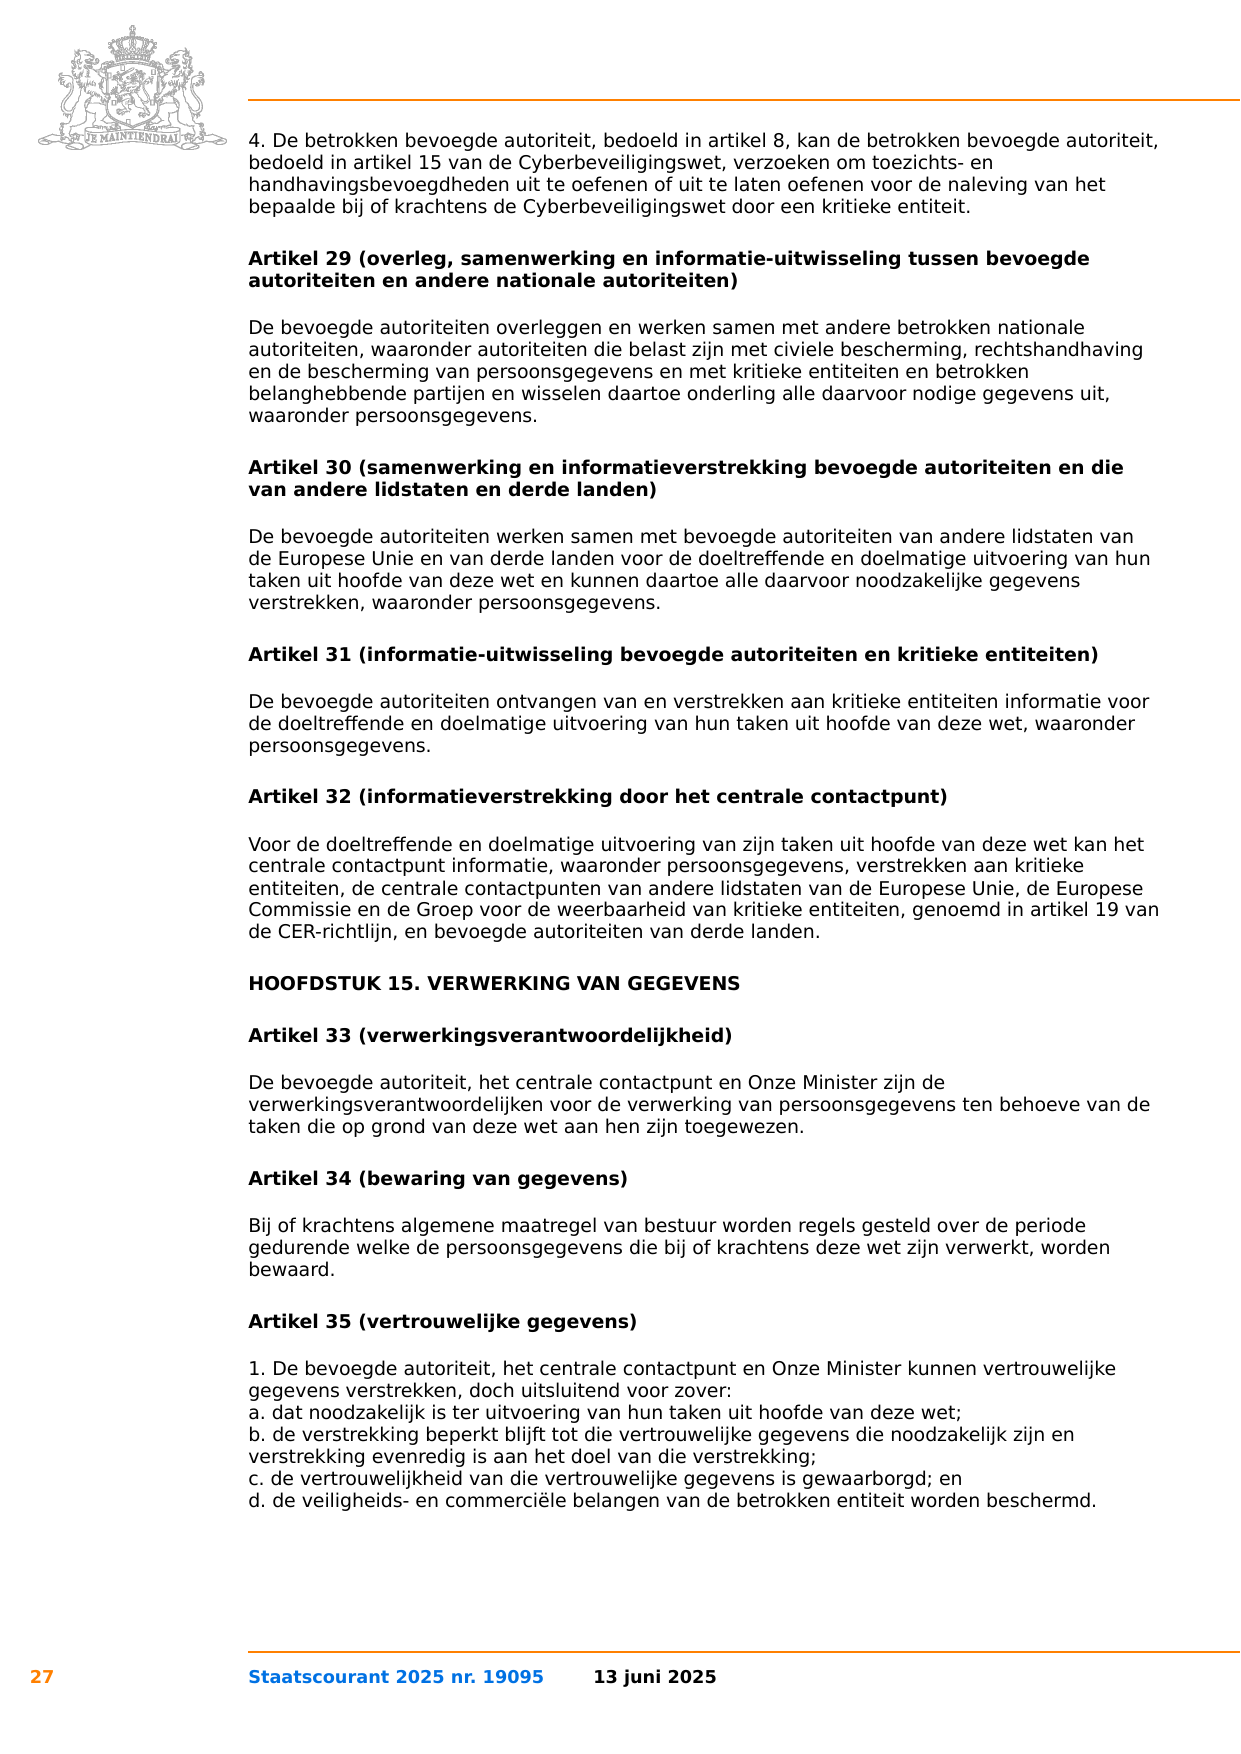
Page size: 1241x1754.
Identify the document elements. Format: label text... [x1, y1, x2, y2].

text De bevoegde autoriteit, het centrale contactpunt en Onze Minister zijn de verwerkingsverantwoordelijken voor de verwerking van persoonsgegevens ten behoeve van de taken die op grond van deze wet aan hen zijn toegewezen. [248, 1072, 1163, 1138]
subtitle Artikel 29 (overleg, samenwerking en informatie-uitwisseling tussen bevoegde autoriteiten en andere nationale autoriteiten) [248, 248, 1163, 292]
picture [38, 25, 227, 150]
subtitle Artikel 34 (bewaring van gegevens) [248, 1168, 1163, 1190]
text b. de verstrekking beperkt blijft tot die vertrouwelijke gegevens die noodzakelijk zijn en verstrekking evenredig is aan het doel van die verstrekking; [248, 1424, 1163, 1468]
text De bevoegde autoriteiten ontvangen van en verstrekken aan kritieke entiteiten informatie voor de doeltreffende en doelmatige uitvoering van hun taken uit hoofde van deze wet, waaronder persoonsgegevens. [248, 691, 1163, 756]
text d. de veiligheids- en commerciële belangen van de betrokken entiteit worden beschermd. [248, 1490, 1163, 1512]
text 1. De bevoegde autoriteit, het centrale contactpunt en Onze Minister kunnen vertrouwelijke gegevens verstrekken, doch uitsluitend voor zover: [248, 1358, 1163, 1402]
text c. de vertrouwelijkheid van die vertrouwelijke gegevens is gewaarborgd; en [248, 1468, 1163, 1490]
subtitle Artikel 33 (verwerkingsverantwoordelijkheid) [248, 1025, 1163, 1047]
subtitle Artikel 32 (informatieverstrekking door het centrale contactpunt) [248, 786, 1163, 808]
subtitle HOOFDSTUK 15. VERWERKING VAN GEGEVENS [248, 973, 1163, 995]
text De bevoegde autoriteiten overleggen en werken samen met andere betrokken nationale autoriteiten, waaronder autoriteiten die belast zijn met civiele bescherming, rechtshandhaving en de bescherming van persoonsgegevens en met kritieke entiteiten en betrokken belanghebbende partijen en wisselen daartoe onderling alle daarvoor nodige gegevens uit, waaronder persoonsgegevens. [248, 317, 1163, 427]
subtitle Artikel 35 (vertrouwelijke gegevens) [248, 1311, 1163, 1333]
text Voor de doeltreffende en doelmatige uitvoering van zijn taken uit hoofde van deze wet kan het centrale contactpunt informatie, waaronder persoonsgegevens, verstrekken aan kritieke entiteiten, de centrale contactpunten van andere lidstaten van de Europese Unie, de Europese Commissie en de Groep voor de weerbaarheid van kritieke entiteiten, genoemd in artikel 19 van de CER-richtlijn, en bevoegde autoriteiten van derde landen. [248, 833, 1163, 943]
subtitle Artikel 30 (samenwerking en informatieverstrekking bevoegde autoriteiten en die van andere lidstaten en derde landen) [248, 457, 1163, 501]
text a. dat noodzakelijk is ter uitvoering van hun taken uit hoofde van deze wet; [248, 1402, 1163, 1424]
text Bij of krachtens algemene maatregel van bestuur worden regels gesteld over de periode gedurende welke de persoonsgegevens die bij of krachtens deze wet zijn verwerkt, worden bewaard. [248, 1215, 1163, 1281]
subtitle Artikel 31 (informatie-uitwisseling bevoegde autoriteiten en kritieke entiteiten) [248, 643, 1163, 666]
text 4. De betrokken bevoegde autoriteit, bedoeld in artikel 8, kan de betrokken bevoegde autoriteit, bedoeld in artikel 15 van de Cyberbeveiligingswet, verzoeken om toezichts- en handhavingsbevoegdheden uit te oefenen of uit te laten oefenen voor de naleving van het bepaalde bij of krachtens de Cyberbeveiligingswet door een kritieke entiteit. [248, 130, 1163, 218]
text De bevoegde autoriteiten werken samen met bevoegde autoriteiten van andere lidstaten van de Europese Unie en van derde landen voor de doeltreffende en doelmatige uitvoering van hun taken uit hoofde van deze wet en kunnen daartoe alle daarvoor noodzakelijke gegevens verstrekken, waaronder persoonsgegevens. [248, 526, 1163, 613]
